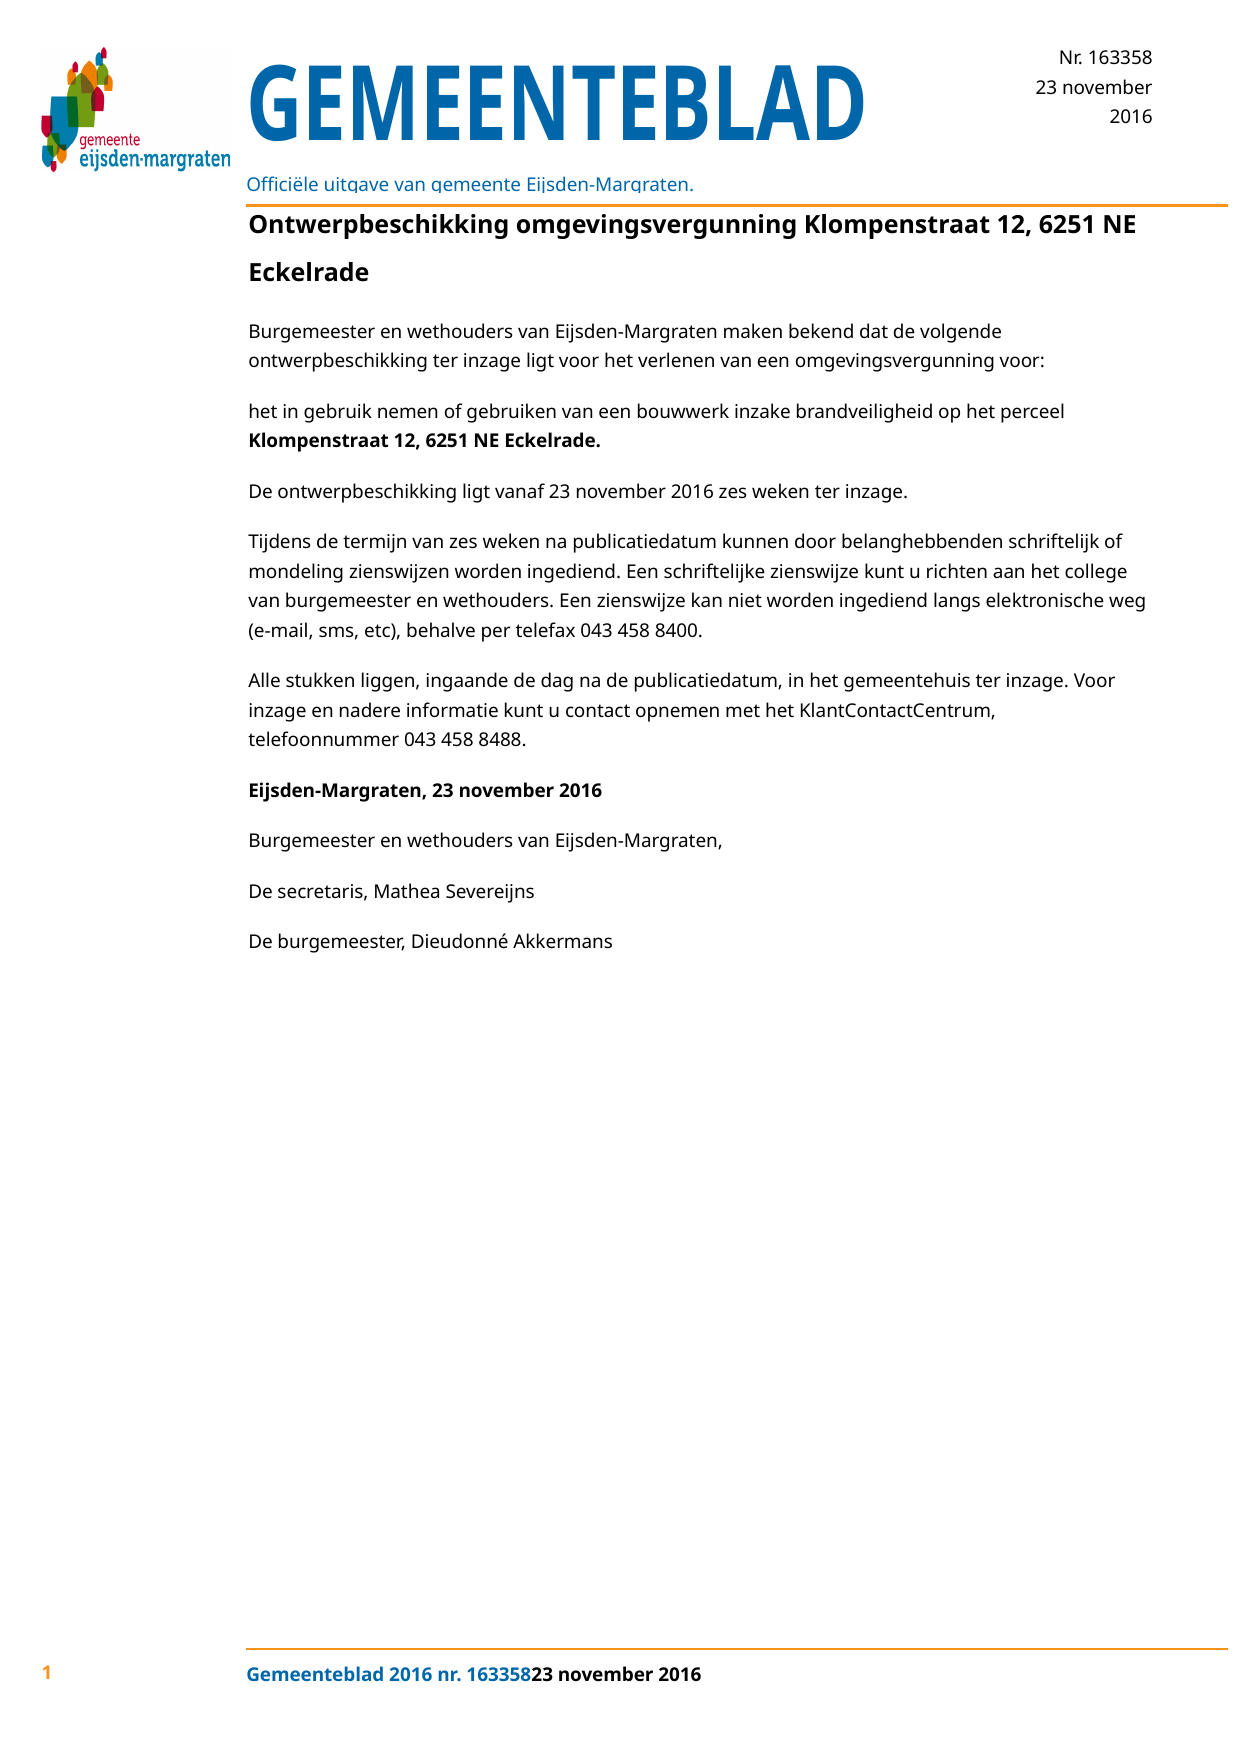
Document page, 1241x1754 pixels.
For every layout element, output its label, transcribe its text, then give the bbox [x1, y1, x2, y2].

text Tijdens de termijn van zes weken na publicatiedatum kunnen door belanghebbenden schriftelijk of mondeling zienswijzen worden ingediend. Een schriftelijke zienswijze kunt u richten aan het college van burgemeester en wethouders. Een zienswijze kan niet worden ingediend langs elektronische weg (e-mail, sms, etc), behalve per telefax 043 458 8400. [248, 528, 1152, 643]
text Burgemeester en wethouders van Eijsden-Margraten maken bekend dat de volgende ontwerpbeschikking ter inzage ligt voor het verlenen van een omgevingsvergunning voor: [248, 318, 1152, 373]
text het in gebruik nemen of gebruiken van een bouwwerk inzake brandveiligheid op het perceel Klompenstraat 12, 6251 NE Eckelrade. [248, 398, 1152, 453]
text De ontwerpbeschikking ligt vanaf 23 november 2016 zes weken ter inzage. [248, 478, 1152, 504]
picture [41, 47, 231, 172]
text Ontwerpbeschikking omgevingsvergunning Klompenstraat 12, 6251 NE Eckelrade [248, 207, 1152, 288]
text De burgemeester, Dieudonné Akkermans [248, 928, 1152, 954]
text De secretaris, Mathea Severeijns [248, 878, 1152, 904]
text Alle stukken liggen, ingaande de dag na de publicatiedatum, in het gemeentehuis ter inzage. Voor inzage en nadere informatie kunt u contact opnemen met het KlantContactCentrum, telefoonnummer 043 458 8488. [248, 667, 1152, 752]
text Eijsden-Margraten, 23 november 2016 [248, 777, 1152, 803]
text Burgemeester en wethouders van Eijsden-Margraten, [248, 827, 1152, 853]
